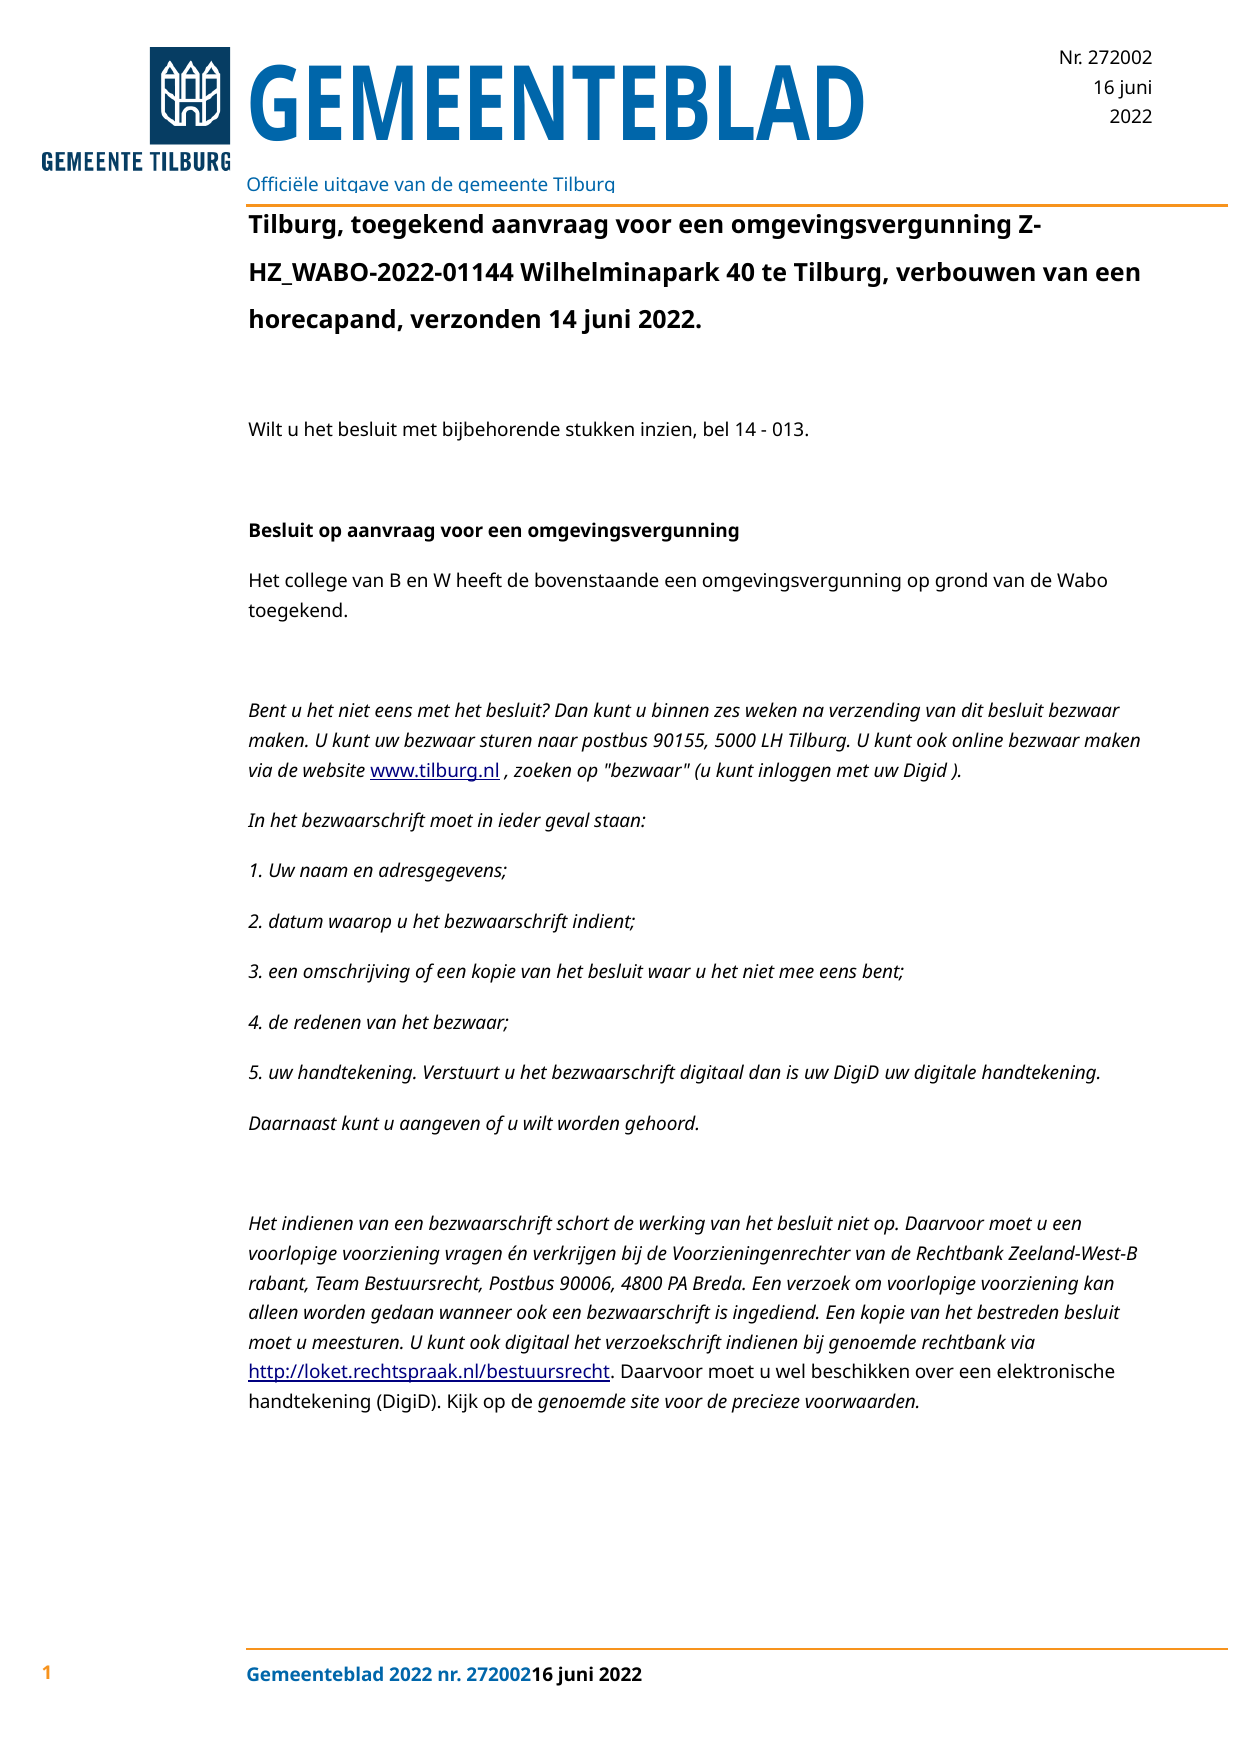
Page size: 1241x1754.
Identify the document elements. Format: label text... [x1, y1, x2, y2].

text 5. uw handtekening. Verstuurt u het bezwaarschrift digitaal dan is uw DigiD uw digitale handtekening. [248, 1059, 1152, 1085]
text In het bezwaarschrift moet in ieder geval staan: [248, 807, 1152, 833]
text Het college van B en W heeft de bovenstaande een omgevingsvergunning op grond van de Wabo toegekend. [248, 567, 1152, 622]
text 4. de redenen van het bezwaar; [248, 1009, 1152, 1034]
text Wilt u het besluit met bijbehorende stukken inzien, bel 14 - 013. [248, 416, 1152, 442]
text Besluit op aanvraag voor een omgevingsvergunning [248, 517, 1152, 542]
text Tilburg, toegekend aanvraag voor een omgevingsvergunning Z-HZ_WABO-2022-01144 Wilhelminapark 40 te Tilburg, verbouwen van een horecapand, verzonden 14 juni 2022. [248, 207, 1152, 336]
picture [41, 47, 231, 172]
text 1. Uw naam en adresgegevens; [248, 858, 1152, 883]
text Daarnaast kunt u aangeven of u wilt worden gehoord. [248, 1110, 1152, 1135]
text Het indienen van een bezwaarschrift schort de werking van het besluit niet op. Daarvoor moet u een voorlopige voorziening vragen én verkrijgen bij de Voorzieningenrechter van de Rechtbank Zeeland-West-B rabant, Team Bestuursrecht, Postbus 90006, 4800 PA Breda. Een verzoek om voorlopige voorziening kan alleen worden gedaan wanneer ook een bezwaarschrift is ingediend. Een kopie van het bestreden besluit moet u meesturen. U kunt ook digitaal het verzoekschrift indienen bij genoemde rechtbank via http://loket.rechtspraak.nl/bestuursrecht. Daarvoor moet u wel beschikken over een elektronische handtekening (DigiD). Kijk op de genoemde site voor de precieze voorwaarden. [248, 1211, 1152, 1414]
text Bent u het niet eens met het besluit? Dan kunt u binnen zes weken na verzending van dit besluit bezwaar maken. U kunt uw bezwaar sturen naar postbus 90155, 5000 LH Tilburg. U kunt ook online bezwaar maken via de website www.tilburg.nl , zoeken op "bezwaar" (u kunt inloggen met uw Digid ). [248, 698, 1152, 782]
text 2. datum waarop u het bezwaarschrift indient; [248, 908, 1152, 934]
text 3. een omschrijving of een kopie van het besluit waar u het niet mee eens bent; [248, 958, 1152, 984]
